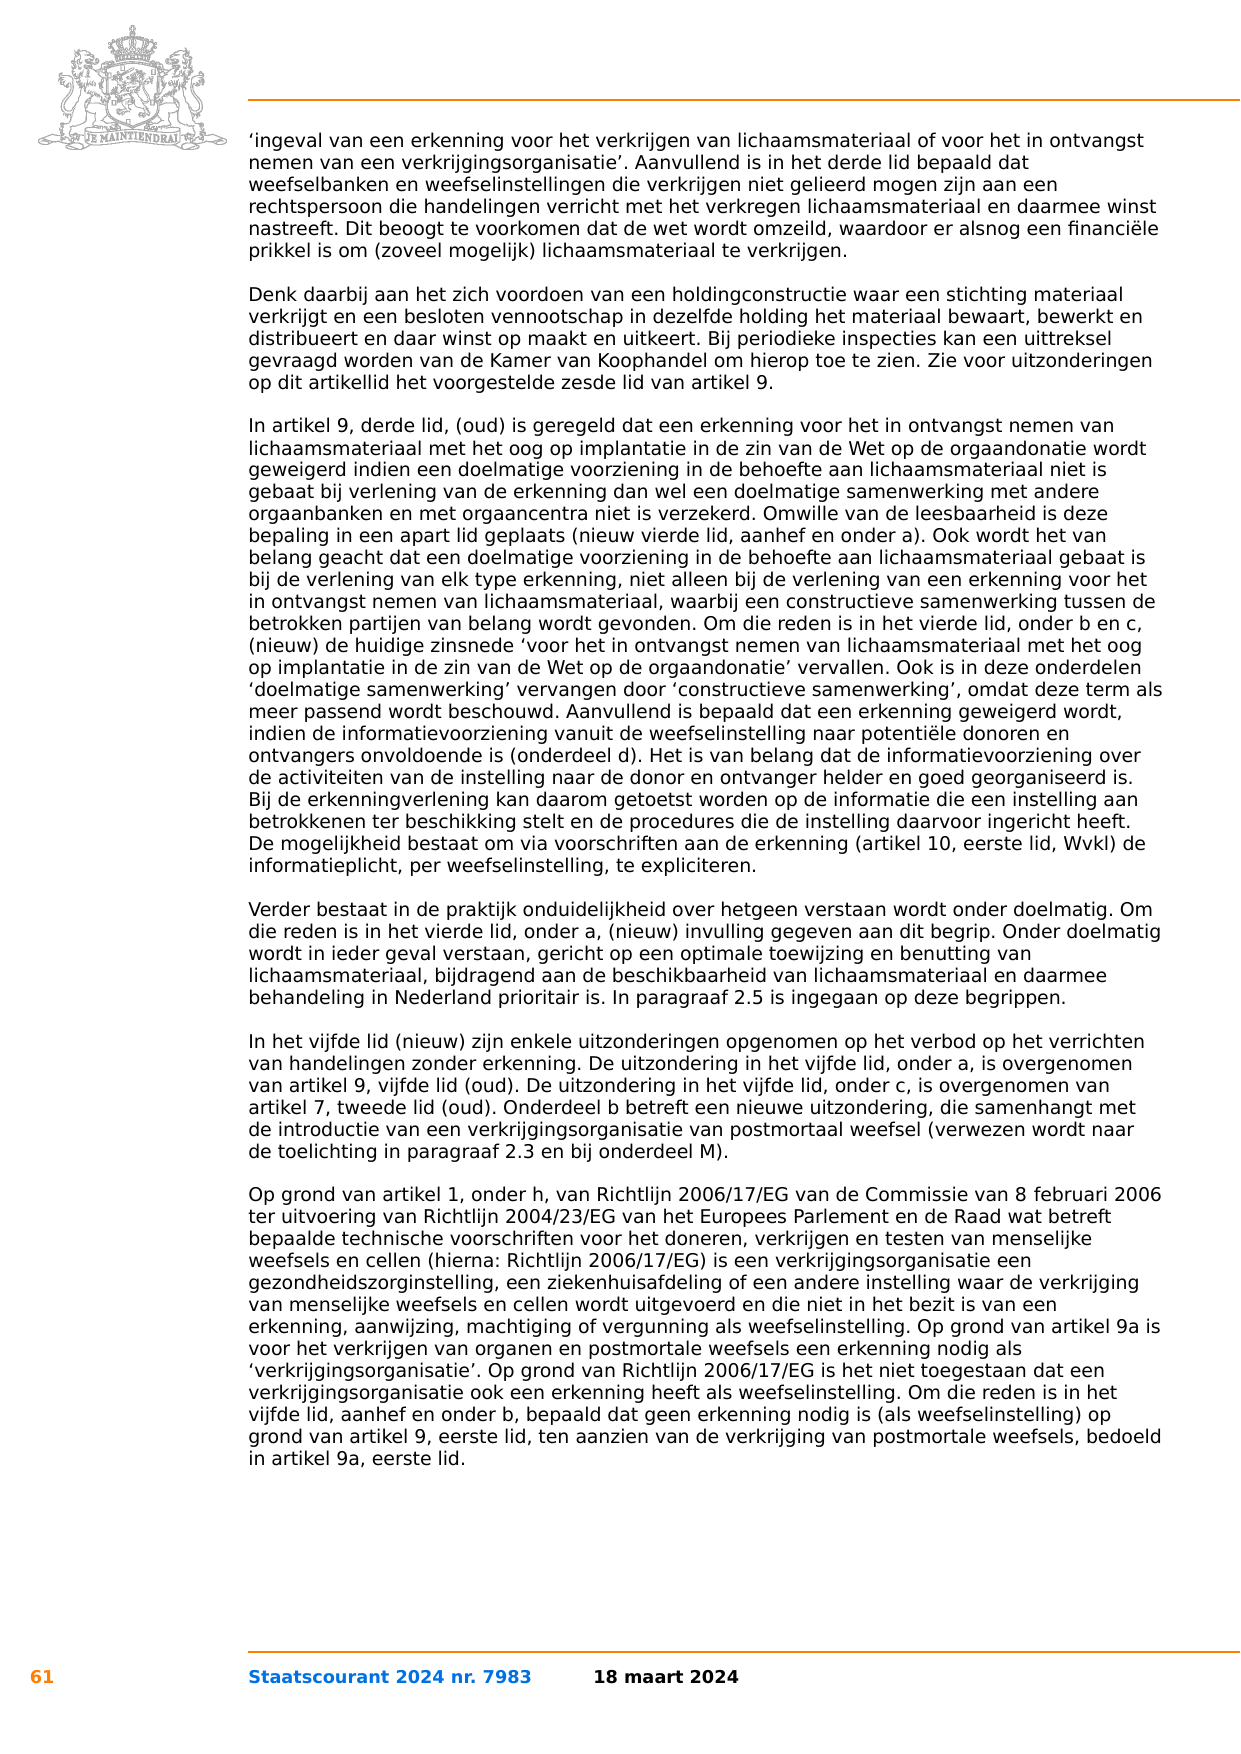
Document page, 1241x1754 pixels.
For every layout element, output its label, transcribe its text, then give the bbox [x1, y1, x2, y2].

text Op grond van artikel 1, onder h, van Richtlijn 2006/17/EG van de Commissie van 8 februari 2006 ter uitvoering van Richtlijn 2004/23/EG van het Europees Parlement en de Raad wat betreft bepaalde technische voorschriften voor het doneren, verkrijgen en testen van menselijke weefsels en cellen (hierna: Richtlijn 2006/17/EG) is een verkrijgingsorganisatie een gezondheidszorginstelling, een ziekenhuisafdeling of een andere instelling waar de verkrijging van menselijke weefsels en cellen wordt uitgevoerd en die niet in het bezit is van een erkenning, aanwijzing, machtiging of vergunning als weefselinstelling. Op grond van artikel 9a is voor het verkrijgen van organen en postmortale weefsels een erkenning nodig als ‘verkrijgingsorganisatie’. Op grond van Richtlijn 2006/17/EG is het niet toegestaan dat een verkrijgingsorganisatie ook een erkenning heeft als weefselinstelling. Om die reden is in het vijfde lid, aanhef en onder b, bepaald dat geen erkenning nodig is (als weefselinstelling) op grond van artikel 9, eerste lid, ten aanzien van de verkrijging van postmortale weefsels, bedoeld in artikel 9a, eerste lid. [248, 1184, 1163, 1470]
text Verder bestaat in de praktijk onduidelijkheid over hetgeen verstaan wordt onder doelmatig. Om die reden is in het vierde lid, onder a, (nieuw) invulling gegeven aan dit begrip. Onder doelmatig wordt in ieder geval verstaan, gericht op een optimale toewijzing en benutting van lichaamsmateriaal, bijdragend aan de beschikbaarheid van lichaamsmateriaal en daarmee behandeling in Nederland prioritair is. In paragraaf 2.5 is ingegaan op deze begrippen. [248, 899, 1163, 1009]
text Denk daarbij aan het zich voordoen van een holdingconstructie waar een stichting materiaal verkrijgt en een besloten vennootschap in dezelfde holding het materiaal bewaart, bewerkt en distribueert en daar winst op maakt en uitkeert. Bij periodieke inspecties kan een uittreksel gevraagd worden van de Kamer van Koophandel om hierop toe te zien. Zie voor uitzonderingen op dit artikellid het voorgestelde zesde lid van artikel 9. [248, 284, 1163, 393]
text In het vijfde lid (nieuw) zijn enkele uitzonderingen opgenomen op het verbod op het verrichten van handelingen zonder erkenning. De uitzondering in het vijfde lid, onder a, is overgenomen van artikel 9, vijfde lid (oud). De uitzondering in het vijfde lid, onder c, is overgenomen van artikel 7, tweede lid (oud). Onderdeel b betreft een nieuwe uitzondering, die samenhangt met de introductie van een verkrijgingsorganisatie van postmortaal weefsel (verwezen wordt naar de toelichting in paragraaf 2.3 en bij onderdeel M). [248, 1031, 1163, 1162]
picture [38, 25, 227, 150]
text In artikel 9, derde lid, (oud) is geregeld dat een erkenning voor het in ontvangst nemen van lichaamsmateriaal met het oog op implantatie in de zin van de Wet op de orgaandonatie wordt geweigerd indien een doelmatige voorziening in de behoefte aan lichaamsmateriaal niet is gebaat bij verlening van de erkenning dan wel een doelmatige samenwerking met andere orgaanbanken en met orgaancentra niet is verzekerd. Omwille van de leesbaarheid is deze bepaling in een apart lid geplaats (nieuw vierde lid, aanhef en onder a). Ook wordt het van belang geacht dat een doelmatige voorziening in de behoefte aan lichaamsmateriaal gebaat is bij de verlening van elk type erkenning, niet alleen bij de verlening van een erkenning voor het in ontvangst nemen van lichaamsmateriaal, waarbij een constructieve samenwerking tussen de betrokken partijen van belang wordt gevonden. Om die reden is in het vierde lid, onder b en c, (nieuw) de huidige zinsnede ‘voor het in ontvangst nemen van lichaamsmateriaal met het oog op implantatie in de zin van de Wet op de orgaandonatie’ vervallen. Ook is in deze onderdelen ‘doelmatige samenwerking’ vervangen door ‘constructieve samenwerking’, omdat deze term als meer passend wordt beschouwd. Aanvullend is bepaald dat een erkenning geweigerd wordt, indien de informatievoorziening vanuit de weefselinstelling naar potentiële donoren en ontvangers onvoldoende is (onderdeel d). Het is van belang dat de informatievoorziening over de activiteiten van de instelling naar de donor en ontvanger helder en goed georganiseerd is. Bij de erkenningverlening kan daarom getoetst worden op de informatie die een instelling aan betrokkenen ter beschikking stelt en de procedures die de instelling daarvoor ingericht heeft. De mogelijkheid bestaat om via voorschriften aan de erkenning (artikel 10, eerste lid, Wvkl) de informatieplicht, per weefselinstelling, te expliciteren. [248, 415, 1163, 877]
text ‘ingeval van een erkenning voor het verkrijgen van lichaamsmateriaal of voor het in ontvangst nemen van een verkrijgingsorganisatie’. Aanvullend is in het derde lid bepaald dat weefselbanken en weefselinstellingen die verkrijgen niet gelieerd mogen zijn aan een rechtspersoon die handelingen verricht met het verkregen lichaamsmateriaal en daarmee winst nastreeft. Dit beoogt te voorkomen dat de wet wordt omzeild, waardoor er alsnog een financiële prikkel is om (zoveel mogelijk) lichaamsmateriaal te verkrijgen. [248, 130, 1163, 262]
